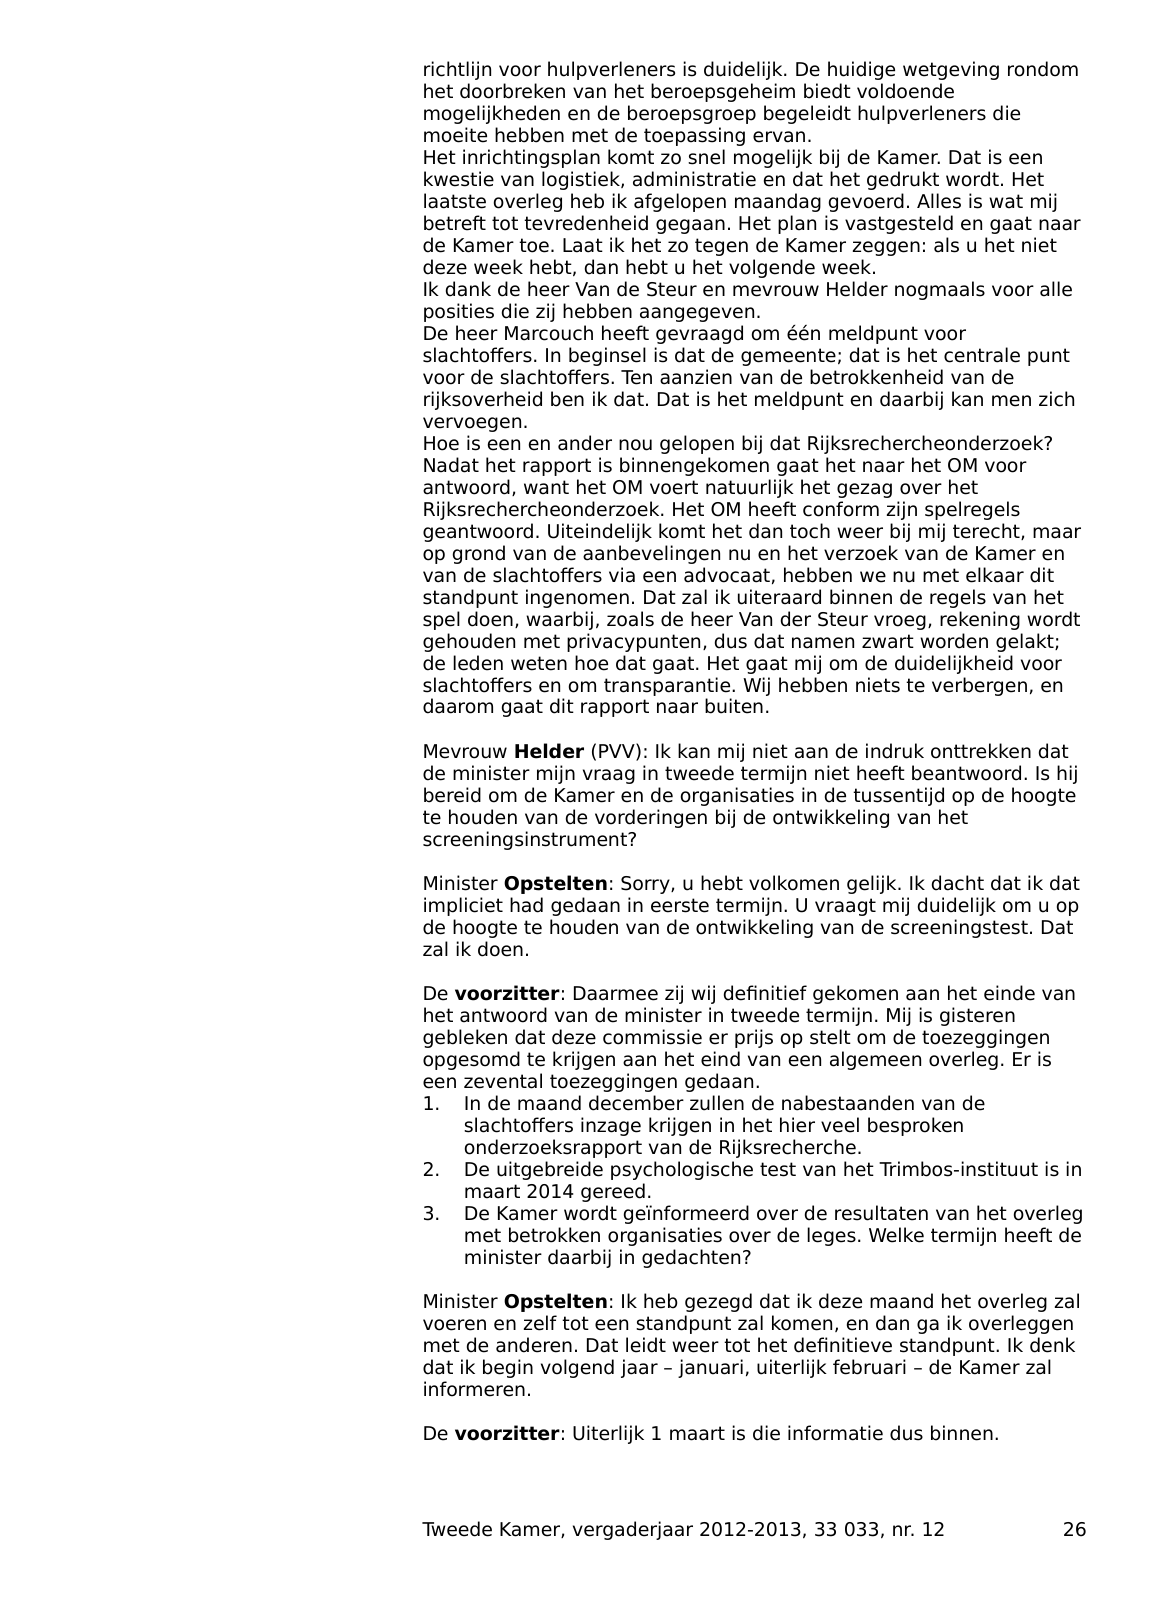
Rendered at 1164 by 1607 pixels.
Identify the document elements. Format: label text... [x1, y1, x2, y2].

text Ik dank de heer Van de Steur en mevrouw Helder nogmaals voor alle posities die zij hebben aangegeven. [422, 279, 1087, 323]
text Minister Opstelten: Ik heb gezegd dat ik deze maand het overleg zal voeren en zelf tot een standpunt zal komen, en dan ga ik overleggen met de anderen. Dat leidt weer tot het definitieve standpunt. Ik denk dat ik begin volgend jaar – januari, uiterlijk februari – de Kamer zal informeren. [422, 1291, 1087, 1401]
text Mevrouw Helder (PVV): Ik kan mij niet aan de indruk onttrekken dat de minister mijn vraag in tweede termijn niet heeft beantwoord. Is hij bereid om de Kamer en de organisaties in de tussentijd op de hoogte te houden van de vorderingen bij de ontwikkeling van het screeningsinstrument? [422, 741, 1087, 851]
text Hoe is een en ander nou gelopen bij dat Rijksrechercheonderzoek? Nadat het rapport is binnengekomen gaat het naar het OM voor antwoord, want het OM voert natuurlijk het gezag over het Rijksrechercheonderzoek. Het OM heeft conform zijn spelregels geantwoord. Uiteindelijk komt het dan toch weer bij mij terecht, maar op grond van de aanbevelingen nu en het verzoek van de Kamer en van de slachtoffers via een advocaat, hebben we nu met elkaar dit standpunt ingenomen. Dat zal ik uiteraard binnen de regels van het spel doen, waarbij, zoals de heer Van der Steur vroeg, rekening wordt gehouden met privacypunten, dus dat namen zwart worden gelakt; de leden weten hoe dat gaat. Het gaat mij om de duidelijkheid voor slachtoffers en om transparantie. Wij hebben niets te verbergen, en daarom gaat dit rapport naar buiten. [422, 433, 1087, 718]
text richtlijn voor hulpverleners is duidelijk. De huidige wetgeving rondom het doorbreken van het beroepsgeheim biedt voldoende mogelijkheden en de beroepsgroep begeleidt hulpverleners die moeite hebben met de toepassing ervan. [422, 59, 1087, 147]
text Minister Opstelten: Sorry, u hebt volkomen gelijk. Ik dacht dat ik dat impliciet had gedaan in eerste termijn. U vraagt mij duidelijk om u op de hoogte te houden van de ontwikkeling van de screeningstest. Dat zal ik doen. [422, 873, 1087, 961]
text De voorzitter: Daarmee zij wij definitief gekomen aan het einde van het antwoord van de minister in tweede termijn. Mij is gisteren gebleken dat deze commissie er prijs op stelt om de toezeggingen opgesomd te krijgen aan het eind van een algemeen overleg. Er is een zevental toezeggingen gedaan. [422, 983, 1087, 1093]
text De voorzitter: Uiterlijk 1 maart is die informatie dus binnen. [422, 1423, 1087, 1445]
text 2. De uitgebreide psychologische test van het Trimbos-instituut is in maart 2014 gereed. [422, 1159, 1087, 1203]
text 1. In de maand december zullen de nabestaanden van de slachtoffers inzage krijgen in het hier veel besproken onderzoeksrapport van de Rijksrecherche. [422, 1093, 1087, 1159]
text Het inrichtingsplan komt zo snel mogelijk bij de Kamer. Dat is een kwestie van logistiek, administratie en dat het gedrukt wordt. Het laatste overleg heb ik afgelopen maandag gevoerd. Alles is wat mij betreft tot tevredenheid gegaan. Het plan is vastgesteld en gaat naar de Kamer toe. Laat ik het zo tegen de Kamer zeggen: als u het niet deze week hebt, dan hebt u het volgende week. [422, 147, 1087, 279]
text 3. De Kamer wordt geïnformeerd over de resultaten van het overleg met betrokken organisaties over de leges. Welke termijn heeft de minister daarbij in gedachten? [422, 1203, 1087, 1268]
text De heer Marcouch heeft gevraagd om één meldpunt voor slachtoffers. In beginsel is dat de gemeente; dat is het centrale punt voor de slachtoffers. Ten aanzien van de betrokkenheid van de rijksoverheid ben ik dat. Dat is het meldpunt en daarbij kan men zich vervoegen. [422, 323, 1087, 433]
